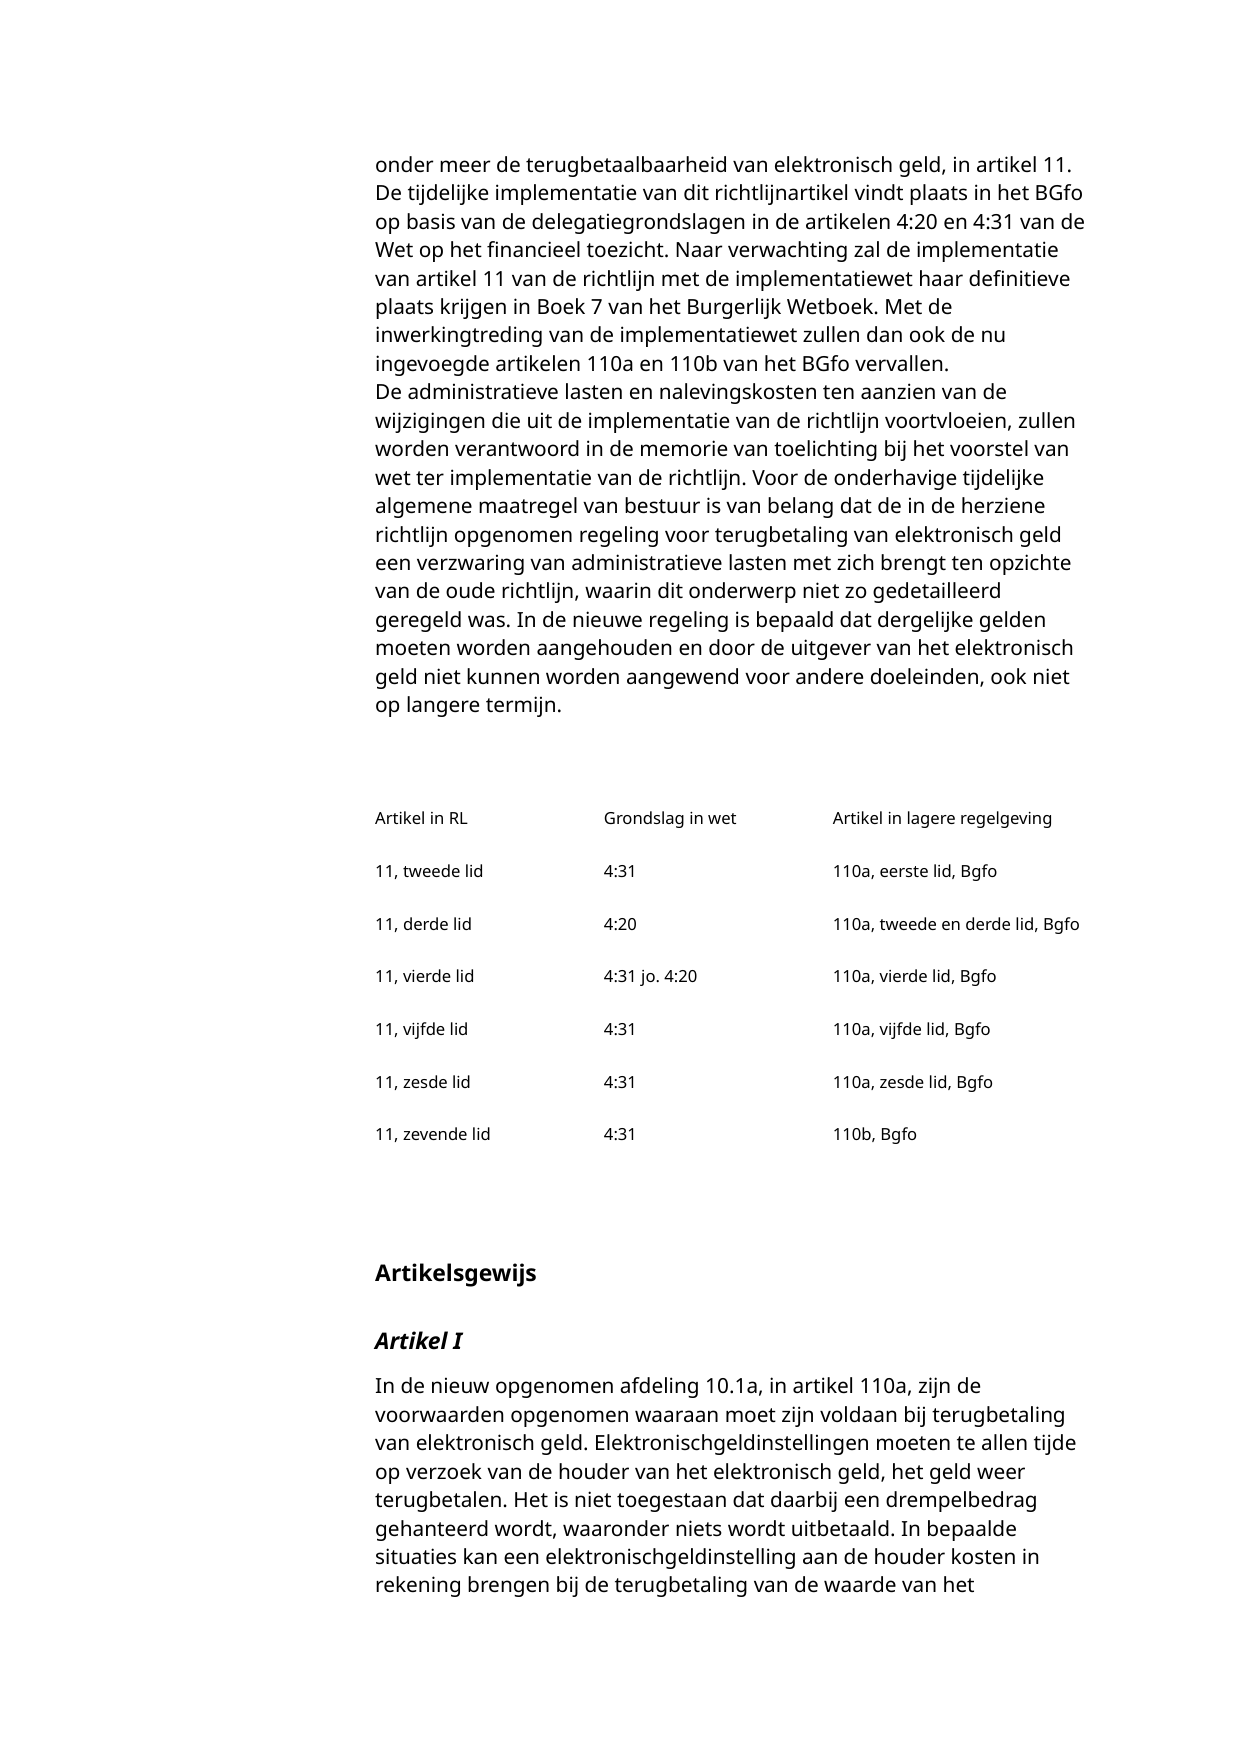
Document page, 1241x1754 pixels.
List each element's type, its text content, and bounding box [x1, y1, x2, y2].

table_cell 110a, vijfde lid, Bgfo [833, 1018, 1090, 1070]
subtitle Artikel I [375, 1325, 1090, 1357]
table_cell 4:31 [604, 859, 833, 912]
table_cell 11, zesde lid [375, 1070, 604, 1123]
table_cell 4:20 [604, 912, 833, 965]
text onder meer de terugbetaalbaarheid van elektronisch geld, in artikel 11. De tijdelijke implementatie van dit richtlijnartikel vindt plaats in het BGfo op basis van de delegatiegrondslagen in de artikelen 4:20 en 4:31 van de Wet op het financieel toezicht. Naar verwachting zal de implementatie van artikel 11 van de richtlijn met de implementatiewet haar definitieve plaats krijgen in Boek 7 van het Burgerlijk Wetboek. Met de inwerkingtreding van de implementatiewet zullen dan ook de nu ingevoegde artikelen 110a en 110b van het BGfo vervallen. [375, 150, 1090, 377]
table_cell 4:31 [604, 1123, 833, 1176]
table_cell 110a, tweede en derde lid, Bgfo [833, 912, 1090, 965]
table_cell 4:31 [604, 1070, 833, 1123]
table_cell 11, zevende lid [375, 1123, 604, 1176]
table_cell 11, vierde lid [375, 965, 604, 1017]
table_header Artikel in RL [375, 807, 604, 859]
table_cell 110b, Bgfo [833, 1123, 1090, 1176]
table_cell 4:31 [604, 1018, 833, 1070]
table_cell 11, tweede lid [375, 859, 604, 912]
subtitle Artikelsgewijs [375, 1257, 1090, 1288]
table_cell 110a, zesde lid, Bgfo [833, 1070, 1090, 1123]
text De administratieve lasten en nalevingskosten ten aanzien van de wijzigingen die uit de implementatie van de richtlijn voortvloeien, zullen worden verantwoord in de memorie van toelichting bij het voorstel van wet ter implementatie van de richtlijn. Voor de onderhavige tijdelijke algemene maatregel van bestuur is van belang dat de in de herziene richtlijn opgenomen regeling voor terugbetaling van elektronisch geld een verzwaring van administratieve lasten met zich brengt ten opzichte van de oude richtlijn, waarin dit onderwerp niet zo gedetailleerd geregeld was. In de nieuwe regeling is bepaald dat dergelijke gelden moeten worden aangehouden en door de uitgever van het elektronisch geld niet kunnen worden aangewend voor andere doeleinden, ook niet op langere termijn. [375, 377, 1090, 719]
table_cell 11, derde lid [375, 912, 604, 965]
table_cell 110a, vierde lid, Bgfo [833, 965, 1090, 1017]
table_cell 4:31 jo. 4:20 [604, 965, 833, 1017]
text In de nieuw opgenomen afdeling 10.1a, in artikel 110a, zijn de voorwaarden opgenomen waaraan moet zijn voldaan bij terugbetaling van elektronisch geld. Elektronischgeldinstellingen moeten te allen tijde op verzoek van de houder van het elektronisch geld, het geld weer terugbetalen. Het is niet toegestaan dat daarbij een drempelbedrag gehanteerd wordt, waaronder niets wordt uitbetaald. In bepaalde situaties kan een elektronischgeldinstelling aan de houder kosten in rekening brengen bij de terugbetaling van de waarde van het [375, 1372, 1090, 1599]
table_cell 11, vijfde lid [375, 1018, 604, 1070]
table_cell 110a, eerste lid, Bgfo [833, 859, 1090, 912]
table_header Artikel in lagere regelgeving [833, 807, 1090, 859]
table_header Grondslag in wet [604, 807, 833, 859]
